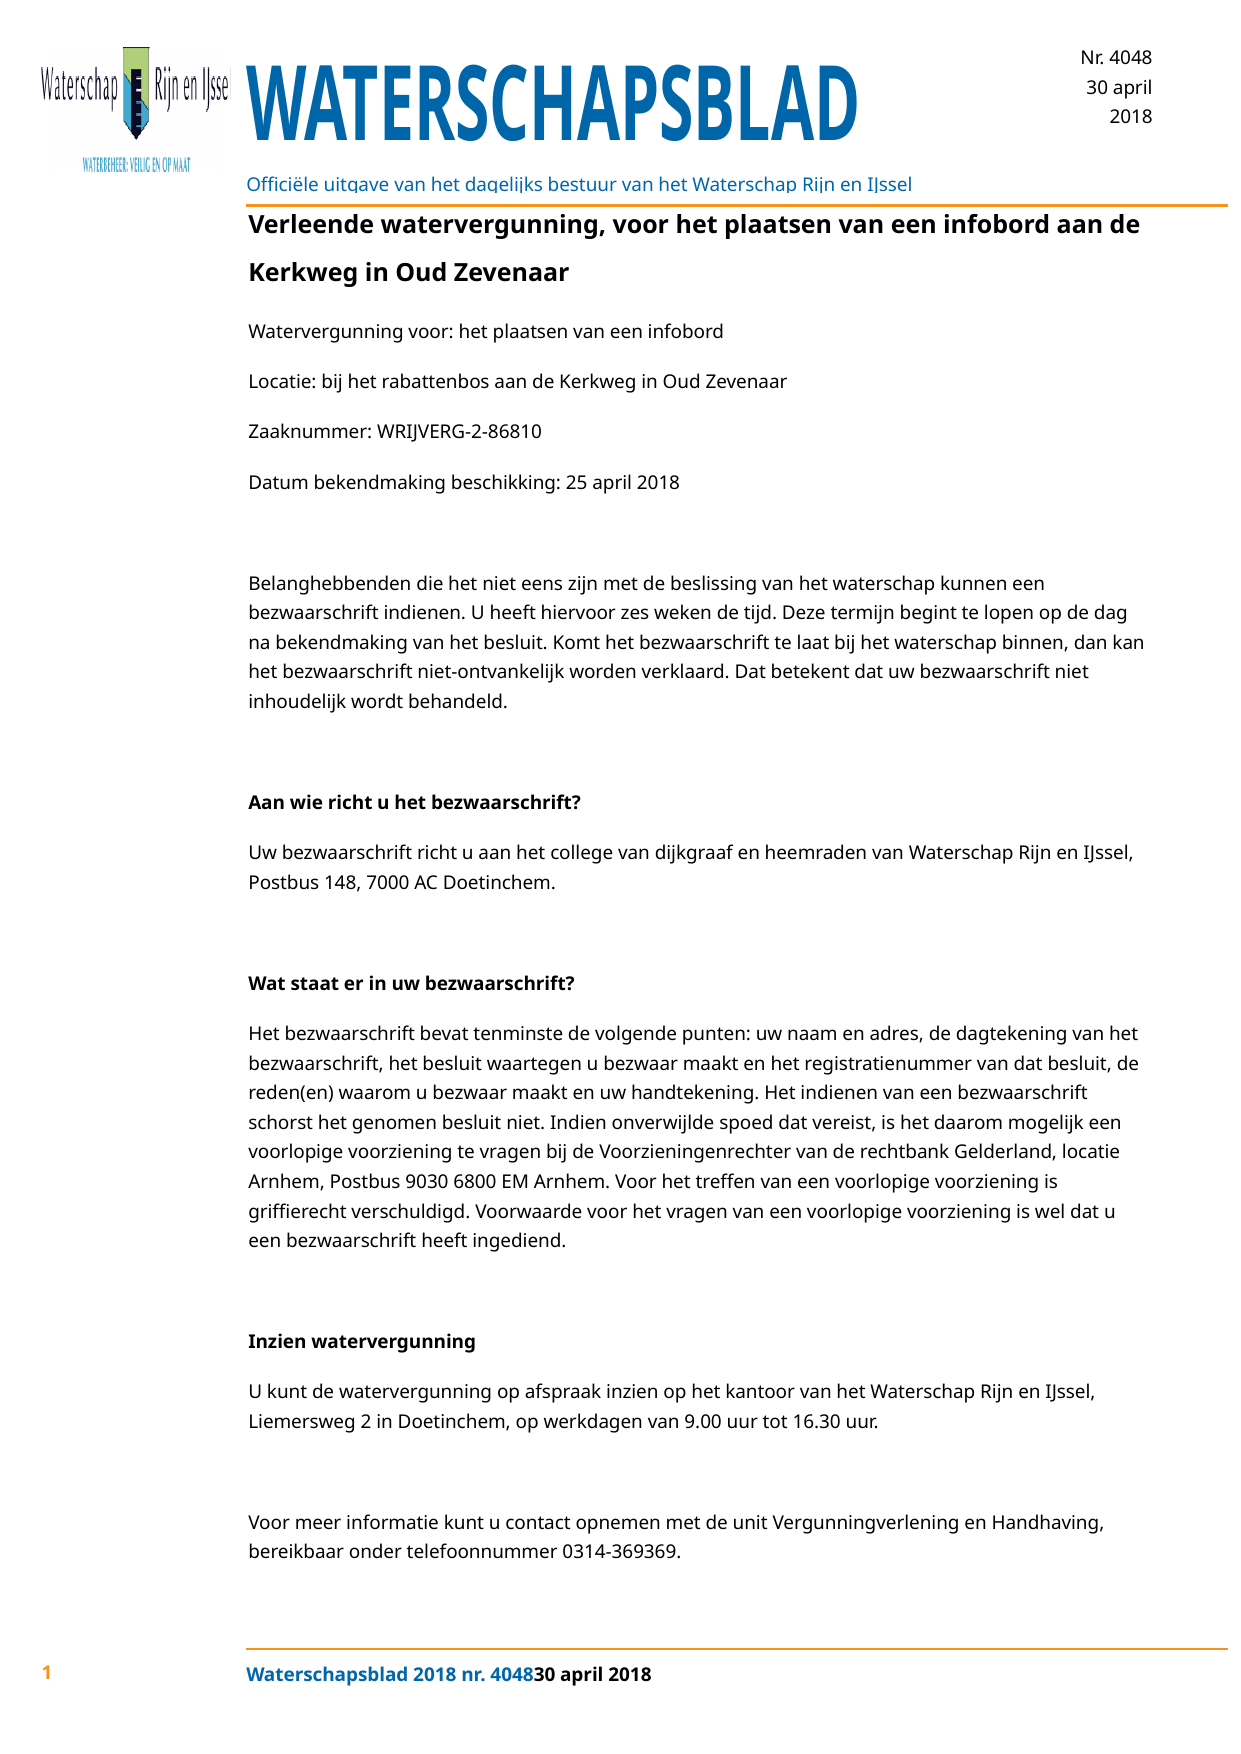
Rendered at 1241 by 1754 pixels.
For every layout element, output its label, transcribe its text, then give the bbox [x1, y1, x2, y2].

text Het bezwaarschrift bevat tenminste de volgende punten: uw naam en adres, de dagtekening van het bezwaarschrift, het besluit waartegen u bezwaar maakt en het registratienummer van dat besluit, de reden(en) waarom u bezwaar maakt en uw handtekening. Het indienen van een bezwaarschrift schorst het genomen besluit niet. Indien onverwijlde spoed dat vereist, is het daarom mogelijk een voorlopige voorziening te vragen bij de Voorzieningenrechter van de rechtbank Gelderland, locatie Arnhem, Postbus 9030 6800 EM Arnhem. Voor het treffen van een voorlopige voorziening is griffierecht verschuldigd. Voorwaarde voor het vragen van een voorlopige voorziening is wel dat u een bezwaarschrift heeft ingediend. [248, 1020, 1152, 1253]
text Uw bezwaarschrift richt u aan het college van dijkgraaf en heemraden van Waterschap Rijn en IJssel, Postbus 148, 7000 AC Doetinchem. [248, 839, 1152, 895]
text U kunt de watervergunning op afspraak inzien op het kantoor van het Waterschap Rijn en IJssel, Liemersweg 2 in Doetinchem, op werkdagen van 9.00 uur tot 16.30 uur. [248, 1379, 1152, 1434]
text Inzien watervergunning [248, 1328, 1152, 1354]
text Zaaknummer: WRIJVERG-2-86810 [248, 419, 1152, 444]
text Verleende watervergunning, voor het plaatsen van een infobord aan de Kerkweg in Oud Zevenaar [248, 207, 1152, 288]
text Watervergunning voor: het plaatsen van een infobord [248, 318, 1152, 344]
text Aan wie richt u het bezwaarschrift? [248, 789, 1152, 815]
text Voor meer informatie kunt u contact opnemen met de unit Vergunningverlening en Handhaving, bereikbaar onder telefoonnummer 0314-369369. [248, 1509, 1152, 1564]
text Locatie: bij het rabattenbos aan de Kerkweg in Oud Zevenaar [248, 368, 1152, 394]
text Belanghebbenden die het niet eens zijn met de beslissing van het waterschap kunnen een bezwaarschrift indienen. U heeft hiervoor zes weken de tijd. Deze termijn begint te lopen op de dag na bekendmaking van het besluit. Komt het bezwaarschrift te laat bij het waterschap binnen, dan kan het bezwaarschrift niet-ontvankelijk worden verklaard. Dat betekent dat uw bezwaarschrift niet inhoudelijk wordt behandeld. [248, 570, 1152, 714]
text Datum bekendmaking beschikking: 25 april 2018 [248, 469, 1152, 495]
text Wat staat er in uw bezwaarschrift? [248, 970, 1152, 996]
picture [41, 47, 231, 172]
